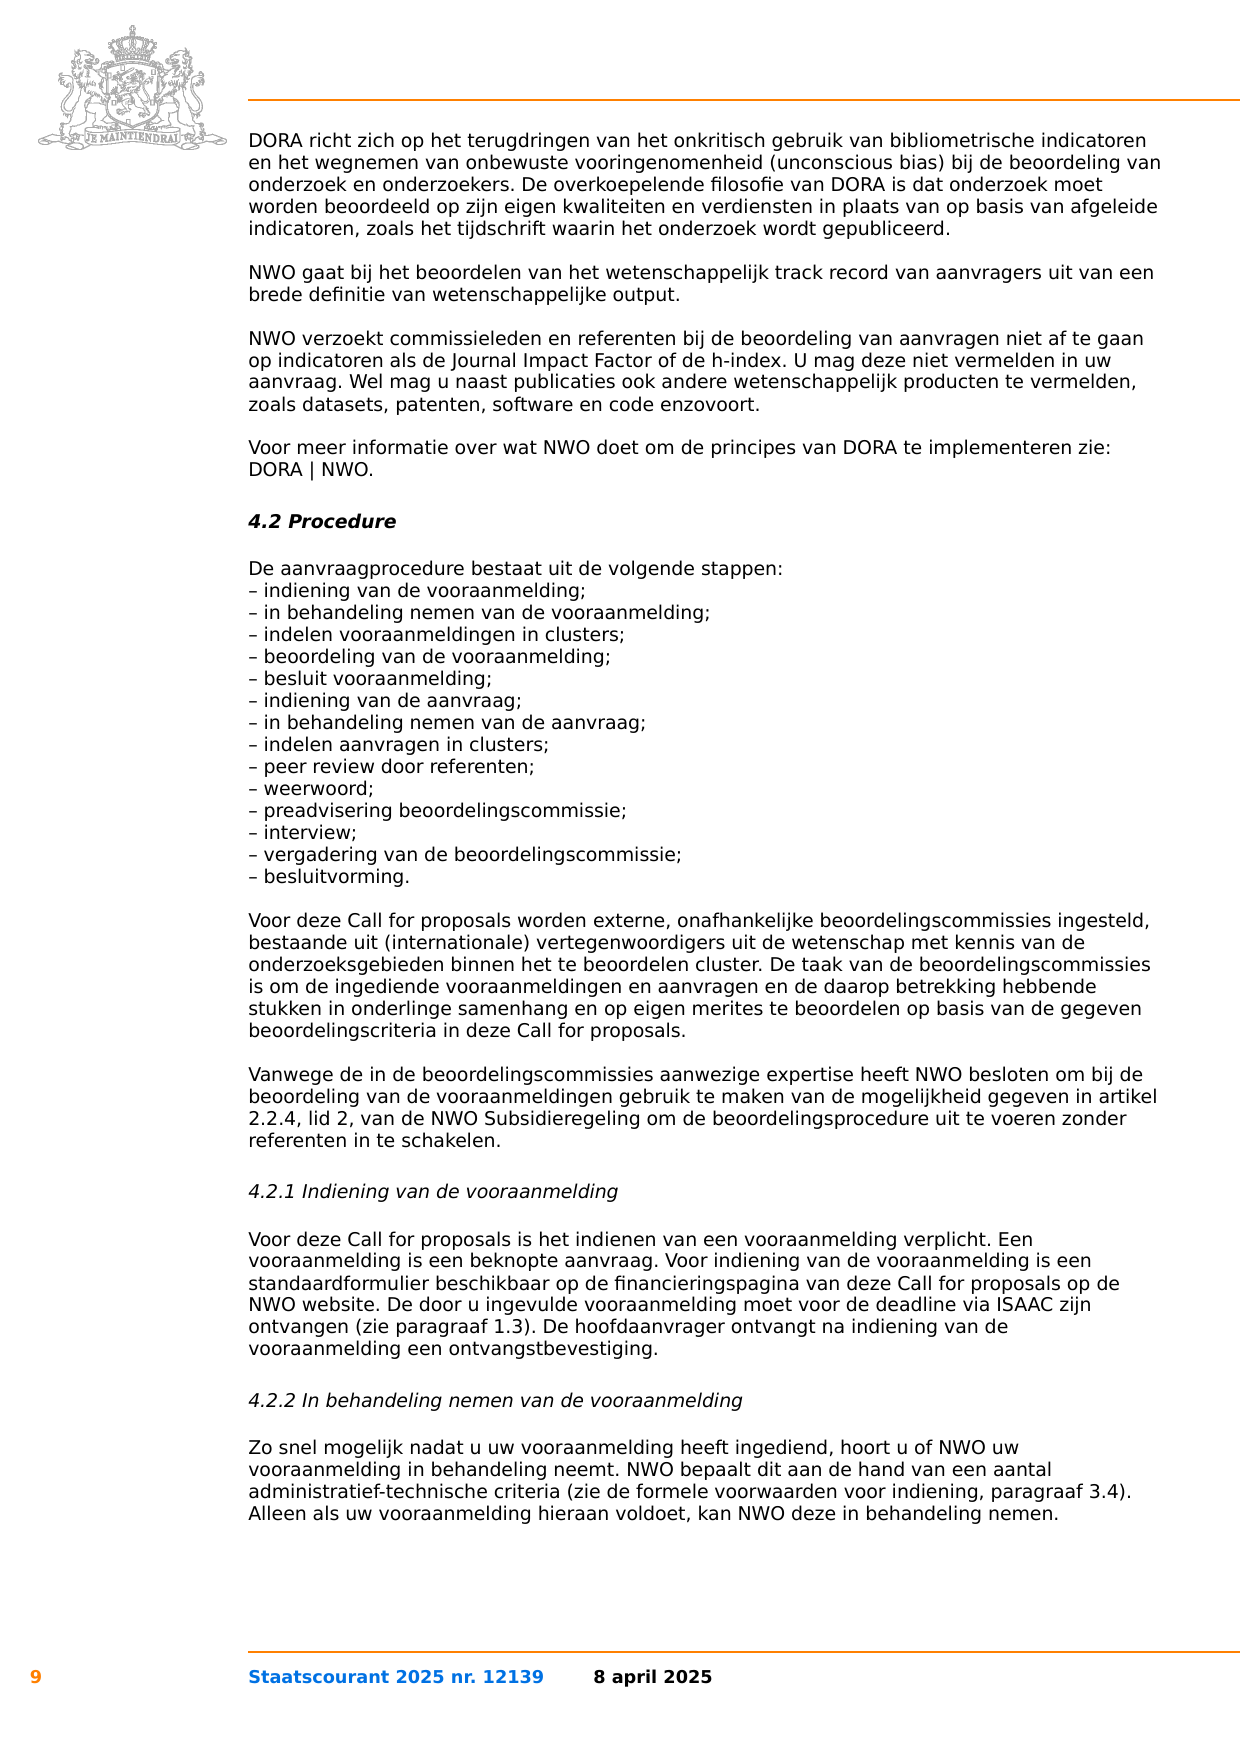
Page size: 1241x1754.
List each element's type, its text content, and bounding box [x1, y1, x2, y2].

subtitle 4.2.2 In behandeling nemen van de vooraanmelding [248, 1390, 1163, 1412]
text – in behandeling nemen van de aanvraag; [248, 712, 1163, 734]
text Voor deze Call for proposals worden externe, onafhankelijke beoordelingscommissies ingesteld, bestaande uit (internationale) vertegenwoordigers uit de wetenschap met kennis van de onderzoeksgebieden binnen het te beoordelen cluster. De taak van de beoordelingscommissies is om de ingediende vooraanmeldingen en aanvragen en de daarop betrekking hebbende stukken in onderlinge samenhang en op eigen merites te beoordelen op basis van de gegeven beoordelingscriteria in deze Call for proposals. [248, 910, 1163, 1042]
text Voor deze Call for proposals is het indienen van een vooraanmelding verplicht. Een vooraanmelding is een beknopte aanvraag. Voor indiening van de vooraanmelding is een standaardformulier beschikbaar op de financieringspagina van deze Call for proposals op de NWO website. De door u ingevulde vooraanmelding moet voor de deadline via ISAAC zijn ontvangen (zie paragraaf 1.3). De hoofdaanvrager ontvangt na indiening van de vooraanmelding een ontvangstbevestiging. [248, 1228, 1163, 1360]
text Zo snel mogelijk nadat u uw vooraanmelding heeft ingediend, hoort u of NWO uw vooraanmelding in behandeling neemt. NWO bepaalt dit aan de hand van een aantal administratief-technische criteria (zie de formele voorwaarden voor indiening, paragraaf 3.4). Alleen als uw vooraanmelding hieraan voldoet, kan NWO deze in behandeling nemen. [248, 1437, 1163, 1525]
text – indelen vooraanmeldingen in clusters; [248, 624, 1163, 646]
text Vanwege de in de beoordelingscommissies aanwezige expertise heeft NWO besloten om bij de beoordeling van de vooraanmeldingen gebruik te maken van de mogelijkheid gegeven in artikel 2.2.4, lid 2, van de NWO Subsidieregeling om de beoordelingsprocedure uit te voeren zonder referenten in te schakelen. [248, 1063, 1163, 1151]
text – beoordeling van de vooraanmelding; [248, 646, 1163, 668]
text – besluitvorming. [248, 866, 1163, 888]
text – in behandeling nemen van de vooraanmelding; [248, 602, 1163, 624]
text – weerwoord; [248, 778, 1163, 800]
text – indelen aanvragen in clusters; [248, 734, 1163, 756]
text – interview; [248, 822, 1163, 844]
text – peer review door referenten; [248, 756, 1163, 778]
text – indiening van de vooraanmelding; [248, 580, 1163, 602]
text – vergadering van de beoordelingscommissie; [248, 844, 1163, 866]
text DORA richt zich op het terugdringen van het onkritisch gebruik van bibliometrische indicatoren en het wegnemen van onbewuste vooringenomenheid (unconscious bias) bij de beoordeling van onderzoek en onderzoekers. De overkoepelende filosofie van DORA is dat onderzoek moet worden beoordeeld op zijn eigen kwaliteiten en verdiensten in plaats van op basis van afgeleide indicatoren, zoals het tijdschrift waarin het onderzoek wordt gepubliceerd. [248, 130, 1163, 240]
text – besluit vooraanmelding; [248, 668, 1163, 690]
text – indiening van de aanvraag; [248, 690, 1163, 712]
subtitle 4.2.1 Indiening van de vooraanmelding [248, 1181, 1163, 1203]
text NWO verzoekt commissieleden en referenten bij de beoordeling van aanvragen niet af te gaan op indicatoren als de Journal Impact Factor of de h-index. U mag deze niet vermelden in uw aanvraag. Wel mag u naast publicaties ook andere wetenschappelijk producten te vermelden, zoals datasets, patenten, software en code enzovoort. [248, 327, 1163, 415]
text Voor meer informatie over wat NWO doet om de principes van DORA te implementeren zie: DORA | NWO. [248, 437, 1163, 481]
text De aanvraagprocedure bestaat uit de volgende stappen: [248, 558, 1163, 580]
subtitle 4.2 Procedure [248, 511, 1163, 533]
text – preadvisering beoordelingscommissie; [248, 800, 1163, 822]
picture [38, 25, 227, 150]
text NWO gaat bij het beoordelen van het wetenschappelijk track record van aanvragers uit van een brede definitie van wetenschappelijke output. [248, 262, 1163, 306]
